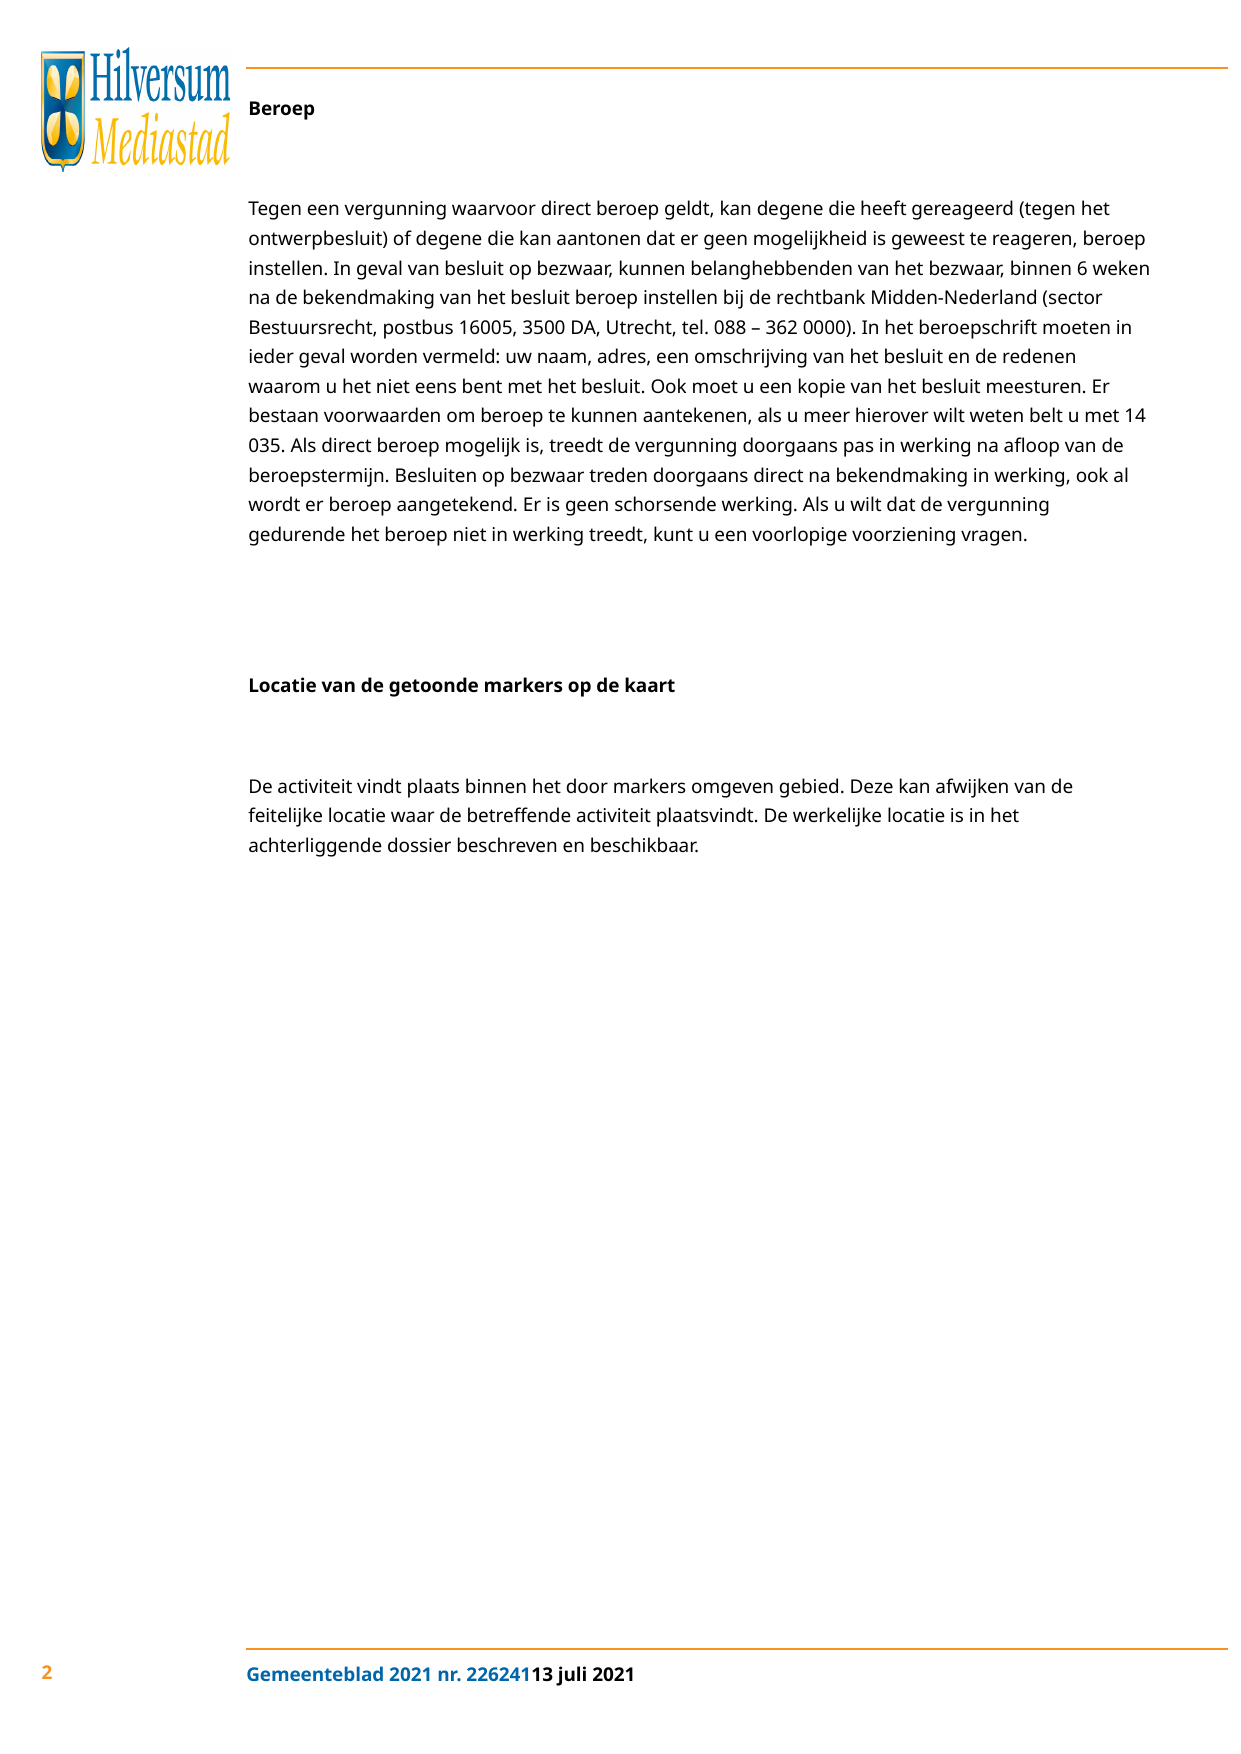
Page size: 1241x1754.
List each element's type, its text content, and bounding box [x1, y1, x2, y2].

text Beroep [248, 95, 1152, 121]
text De activiteit vindt plaats binnen het door markers omgeven gebied. Deze kan afwijken van de feitelijke locatie waar de betreffende activiteit plaatsvindt. De werkelijke locatie is in het achterliggende dossier beschreven en beschikbaar. [248, 773, 1152, 858]
picture [41, 47, 231, 172]
text Tegen een vergunning waarvoor direct beroep geldt, kan degene die heeft gereageerd (tegen het ontwerpbesluit) of degene die kan aantonen dat er geen mogelijkheid is geweest te reageren, beroep instellen. In geval van besluit op bezwaar, kunnen belanghebbenden van het bezwaar, binnen 6 weken na de bekendmaking van het besluit beroep instellen bij de rechtbank Midden-Nederland (sector Bestuursrecht, postbus 16005, 3500 DA, Utrecht, tel. 088 – 362 0000). In het beroepschrift moeten in ieder geval worden vermeld: uw naam, adres, een omschrijving van het besluit en de redenen waarom u het niet eens bent met het besluit. Ook moet u een kopie van het besluit meesturen. Er bestaan voorwaarden om beroep te kunnen aantekenen, als u meer hierover wilt weten belt u met 14 035. Als direct beroep mogelijk is, treedt de vergunning doorgaans pas in werking na afloop van de beroepstermijn. Besluiten op bezwaar treden doorgaans direct na bekendmaking in werking, ook al wordt er beroep aangetekend. Er is geen schorsende werking. Als u wilt dat de vergunning gedurende het beroep niet in werking treedt, kunt u een voorlopige voorziening vragen. [248, 196, 1152, 547]
text Locatie van de getoonde markers op de kaart [248, 672, 1152, 698]
